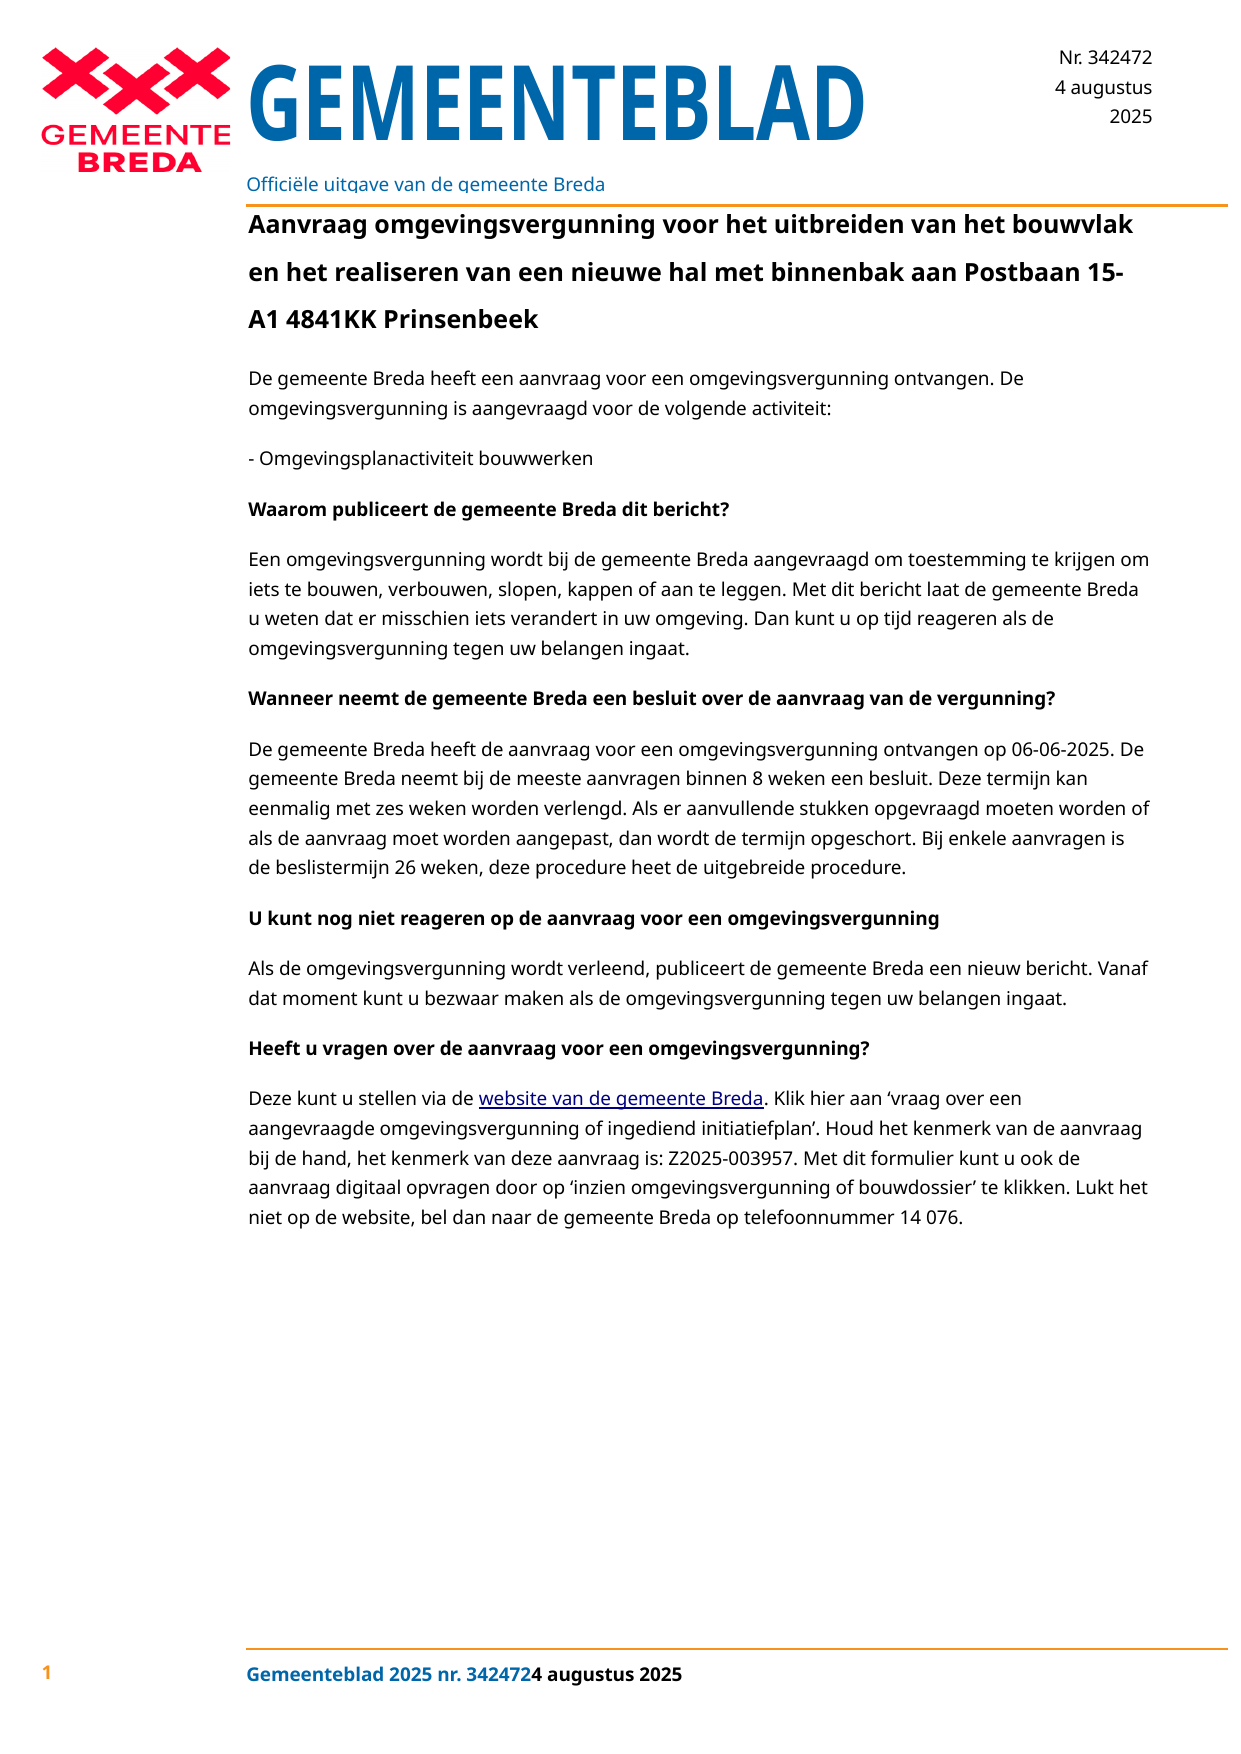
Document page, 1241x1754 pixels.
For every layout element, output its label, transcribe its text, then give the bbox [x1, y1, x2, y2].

picture [41, 47, 231, 172]
text De gemeente Breda heeft een aanvraag voor een omgevingsvergunning ontvangen. De omgevingsvergunning is aangevraagd voor de volgende activiteit: [248, 366, 1152, 421]
text De gemeente Breda heeft de aanvraag voor een omgevingsvergunning ontvangen op 06-06-2025. De gemeente Breda neemt bij de meeste aanvragen binnen 8 weken een besluit. Deze termijn kan eenmalig met zes weken worden verlengd. Als er aanvullende stukken opgevraagd moeten worden of als de aanvraag moet worden aangepast, dan wordt de termijn opgeschort. Bij enkele aanvragen is de beslistermijn 26 weken, deze procedure heet de uitgebreide procedure. [248, 736, 1152, 880]
text Heeft u vragen over de aanvraag voor een omgevingsvergunning? [248, 1035, 1152, 1061]
text Waarom publiceert de gemeente Breda dit bericht? [248, 496, 1152, 522]
text Deze kunt u stellen via de website van de gemeente Breda. Klik hier aan ‘vraag over een aangevraagde omgevingsvergunning of ingediend initiatiefplan’. Houd het kenmerk van de aanvraag bij de hand, het kenmerk van deze aanvraag is: Z2025-003957. Met dit formulier kunt u ook de aanvraag digitaal opvragen door op ‘inzien omgevingsvergunning of bouwdossier’ te klikken. Lukt het niet op de website, bel dan naar de gemeente Breda op telefoonnummer 14 076. [248, 1086, 1152, 1229]
text Wanneer neemt de gemeente Breda een besluit over de aanvraag van de vergunning? [248, 686, 1152, 711]
text Als de omgevingsvergunning wordt verleend, publiceert de gemeente Breda een nieuw bericht. Vanaf dat moment kunt u bezwaar maken als de omgevingsvergunning tegen uw belangen ingaat. [248, 955, 1152, 1010]
text Aanvraag omgevingsvergunning voor het uitbreiden van het bouwvlak en het realiseren van een nieuwe hal met binnenbak aan Postbaan 15-A1 4841KK Prinsenbeek [248, 207, 1152, 336]
text Een omgevingsvergunning wordt bij de gemeente Breda aangevraagd om toestemming te krijgen om iets te bouwen, verbouwen, slopen, kappen of aan te leggen. Met dit bericht laat de gemeente Breda u weten dat er misschien iets verandert in uw omgeving. Dan kunt u op tijd reageren als de omgevingsvergunning tegen uw belangen ingaat. [248, 546, 1152, 661]
text - Omgevingsplanactiviteit bouwwerken [248, 446, 1152, 471]
text U kunt nog niet reageren op de aanvraag voor een omgevingsvergunning [248, 905, 1152, 930]
